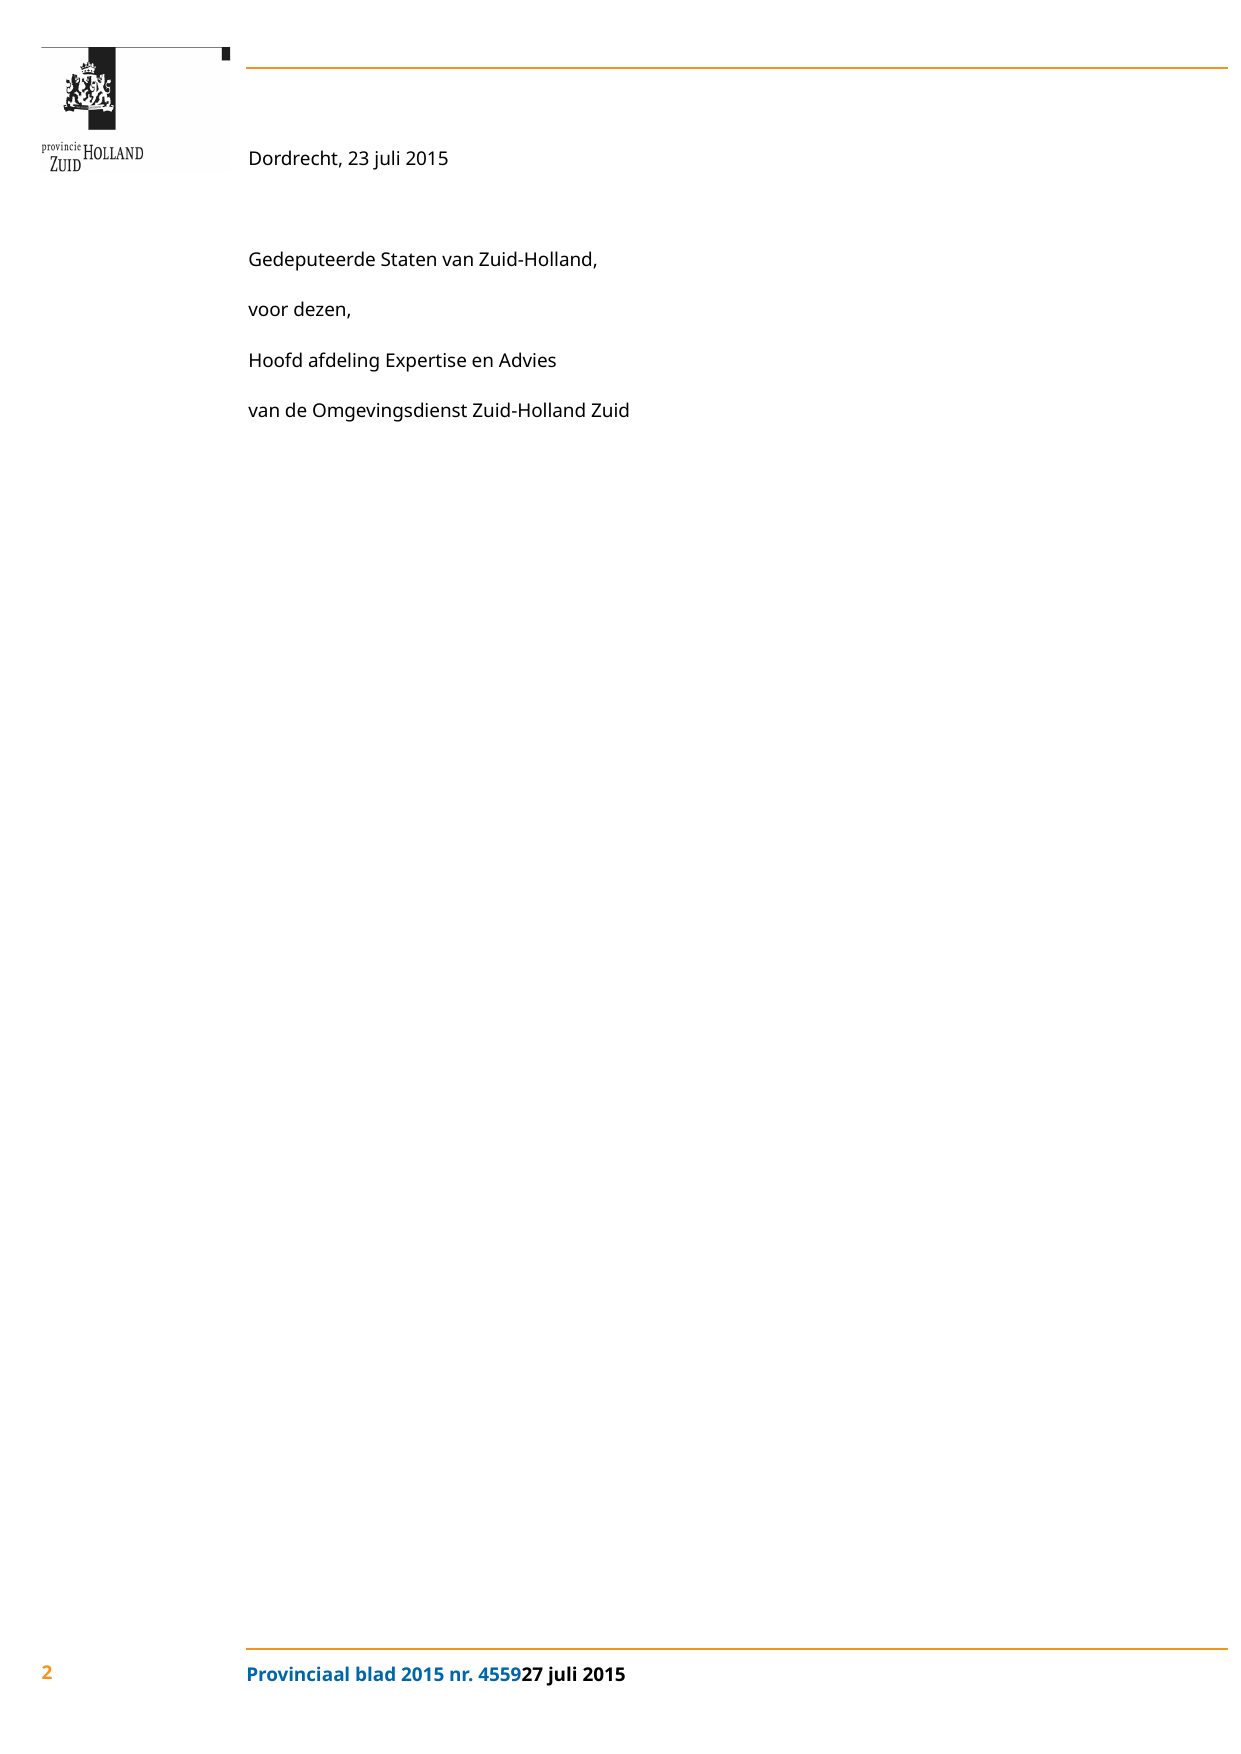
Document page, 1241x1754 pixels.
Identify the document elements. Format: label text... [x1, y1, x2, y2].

text Gedeputeerde Staten van Zuid-Holland, [248, 246, 1152, 272]
picture [41, 47, 231, 172]
text Hoofd afdeling Expertise en Advies [248, 347, 1152, 373]
text Dordrecht, 23 juli 2015 [248, 145, 1152, 171]
text voor dezen, [248, 296, 1152, 322]
text van de Omgevingsdienst Zuid-Holland Zuid [248, 397, 1152, 423]
